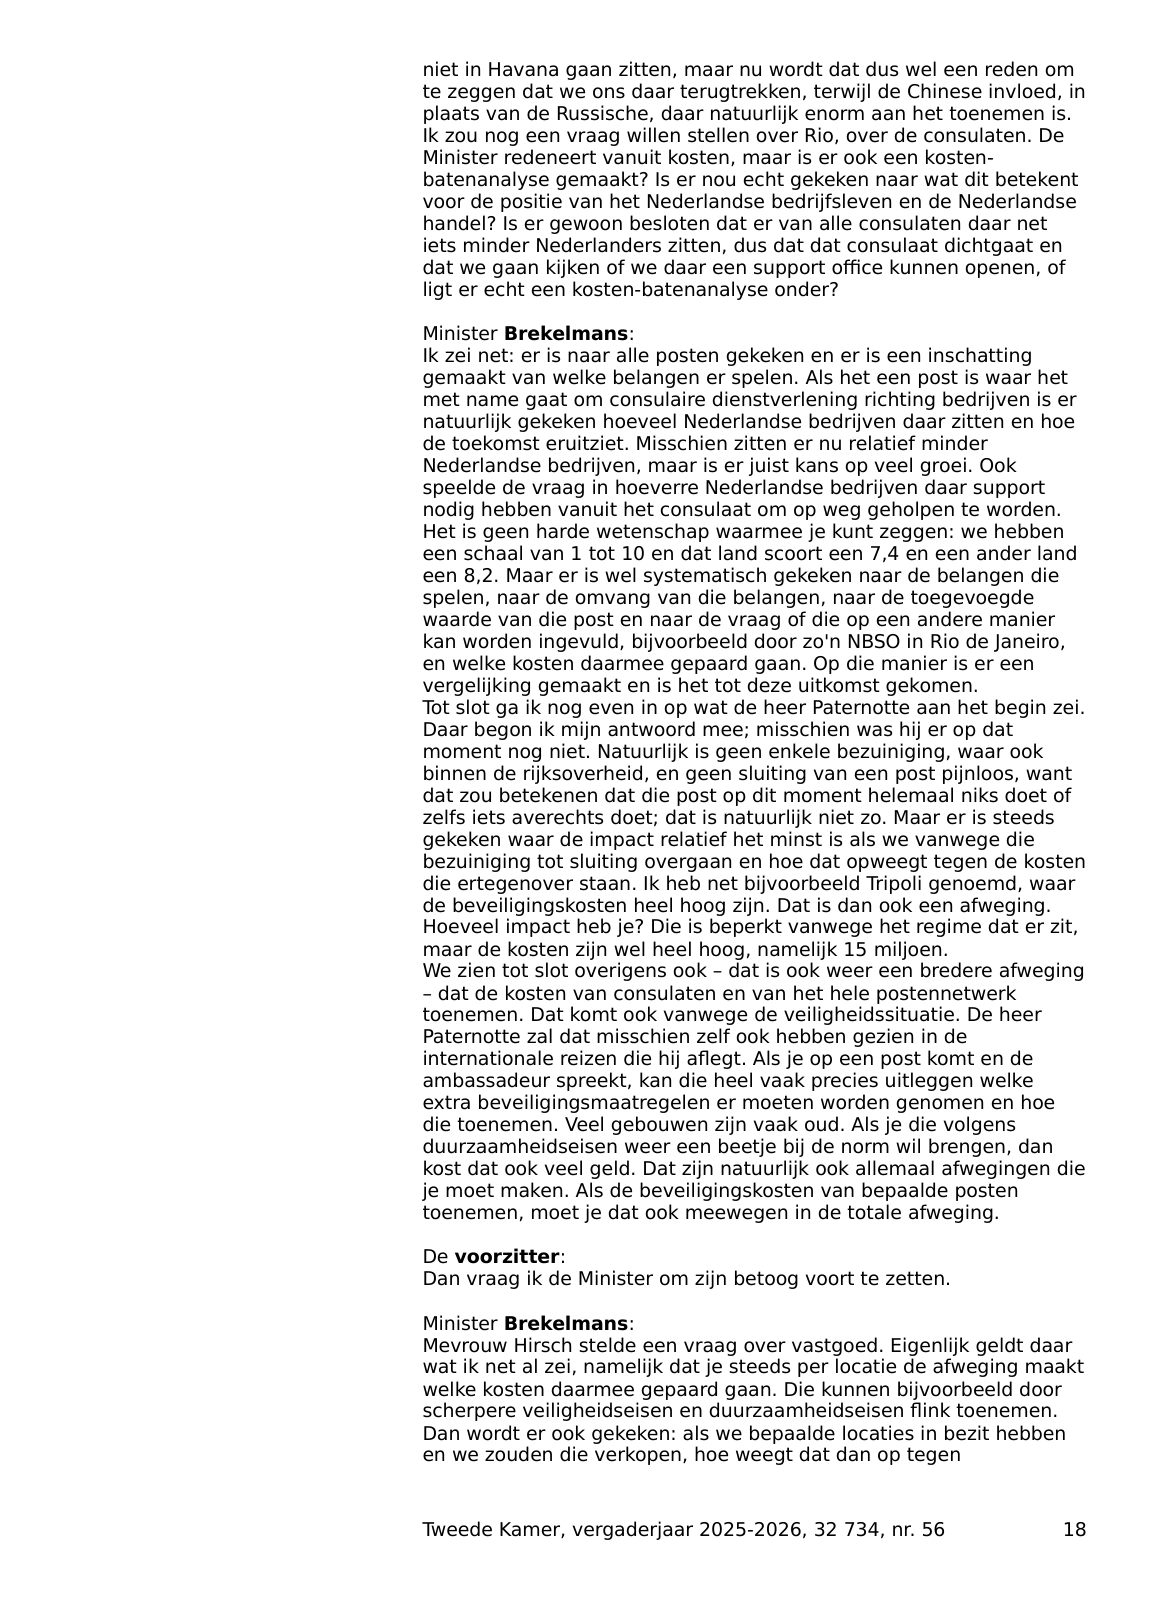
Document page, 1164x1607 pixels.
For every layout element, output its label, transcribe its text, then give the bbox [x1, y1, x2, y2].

text Minister Brekelmans: [422, 323, 1087, 345]
text Ik zei net: er is naar alle posten gekeken en er is een inschatting gemaakt van welke belangen er spelen. Als het een post is waar het met name gaat om consulaire dienstverlening richting bedrijven is er natuurlijk gekeken hoeveel Nederlandse bedrijven daar zitten en hoe de toekomst eruitziet. Misschien zitten er nu relatief minder Nederlandse bedrijven, maar is er juist kans op veel groei. Ook speelde de vraag in hoeverre Nederlandse bedrijven daar support nodig hebben vanuit het consulaat om op weg geholpen te worden. Het is geen harde wetenschap waarmee je kunt zeggen: we hebben een schaal van 1 tot 10 en dat land scoort een 7,4 en een ander land een 8,2. Maar er is wel systematisch gekeken naar de belangen die spelen, naar de omvang van die belangen, naar de toegevoegde waarde van die post en naar de vraag of die op een andere manier kan worden ingevuld, bijvoorbeeld door zo'n NBSO in Rio de Janeiro, en welke kosten daarmee gepaard gaan. Op die manier is er een vergelijking gemaakt en is het tot deze uitkomst gekomen. [422, 345, 1087, 697]
text niet in Havana gaan zitten, maar nu wordt dat dus wel een reden om te zeggen dat we ons daar terugtrekken, terwijl de Chinese invloed, in plaats van de Russische, daar natuurlijk enorm aan het toenemen is. [422, 59, 1087, 125]
text Tot slot ga ik nog even in op wat de heer Paternotte aan het begin zei. Daar begon ik mijn antwoord mee; misschien was hij er op dat moment nog niet. Natuurlijk is geen enkele bezuiniging, waar ook binnen de rijksoverheid, en geen sluiting van een post pijnloos, want dat zou betekenen dat die post op dit moment helemaal niks doet of zelfs iets averechts doet; dat is natuurlijk niet zo. Maar er is steeds gekeken waar de impact relatief het minst is als we vanwege die bezuiniging tot sluiting overgaan en hoe dat opweegt tegen de kosten die ertegenover staan. Ik heb net bijvoorbeeld Tripoli genoemd, waar de beveiligingskosten heel hoog zijn. Dat is dan ook een afweging. Hoeveel impact heb je? Die is beperkt vanwege het regime dat er zit, maar de kosten zijn wel heel hoog, namelijk 15 miljoen. [422, 697, 1087, 960]
text Dan vraag ik de Minister om zijn betoog voort te zetten. [422, 1268, 1087, 1290]
text Mevrouw Hirsch stelde een vraag over vastgoed. Eigenlijk geldt daar wat ik net al zei, namelijk dat je steeds per locatie de afweging maakt welke kosten daarmee gepaard gaan. Die kunnen bijvoorbeeld door scherpere veiligheidseisen en duurzaamheidseisen flink toenemen. Dan wordt er ook gekeken: als we bepaalde locaties in bezit hebben en we zouden die verkopen, hoe weegt dat dan op tegen [422, 1334, 1087, 1466]
text We zien tot slot overigens ook – dat is ook weer een bredere afweging – dat de kosten van consulaten en van het hele postennetwerk toenemen. Dat komt ook vanwege de veiligheidssituatie. De heer Paternotte zal dat misschien zelf ook hebben gezien in de internationale reizen die hij aflegt. Als je op een post komt en de ambassadeur spreekt, kan die heel vaak precies uitleggen welke extra beveiligingsmaatregelen er moeten worden genomen en hoe die toenemen. Veel gebouwen zijn vaak oud. Als je die volgens duurzaamheidseisen weer een beetje bij de norm wil brengen, dan kost dat ook veel geld. Dat zijn natuurlijk ook allemaal afwegingen die je moet maken. Als de beveiligingskosten van bepaalde posten toenemen, moet je dat ook meewegen in de totale afweging. [422, 960, 1087, 1224]
text De voorzitter: [422, 1246, 1087, 1268]
text Ik zou nog een vraag willen stellen over Rio, over de consulaten. De Minister redeneert vanuit kosten, maar is er ook een kosten-batenanalyse gemaakt? Is er nou echt gekeken naar wat dit betekent voor de positie van het Nederlandse bedrijfsleven en de Nederlandse handel? Is er gewoon besloten dat er van alle consulaten daar net iets minder Nederlanders zitten, dus dat dat consulaat dichtgaat en dat we gaan kijken of we daar een support office kunnen openen, of ligt er echt een kosten-batenanalyse onder? [422, 125, 1087, 301]
text Minister Brekelmans: [422, 1312, 1087, 1334]
